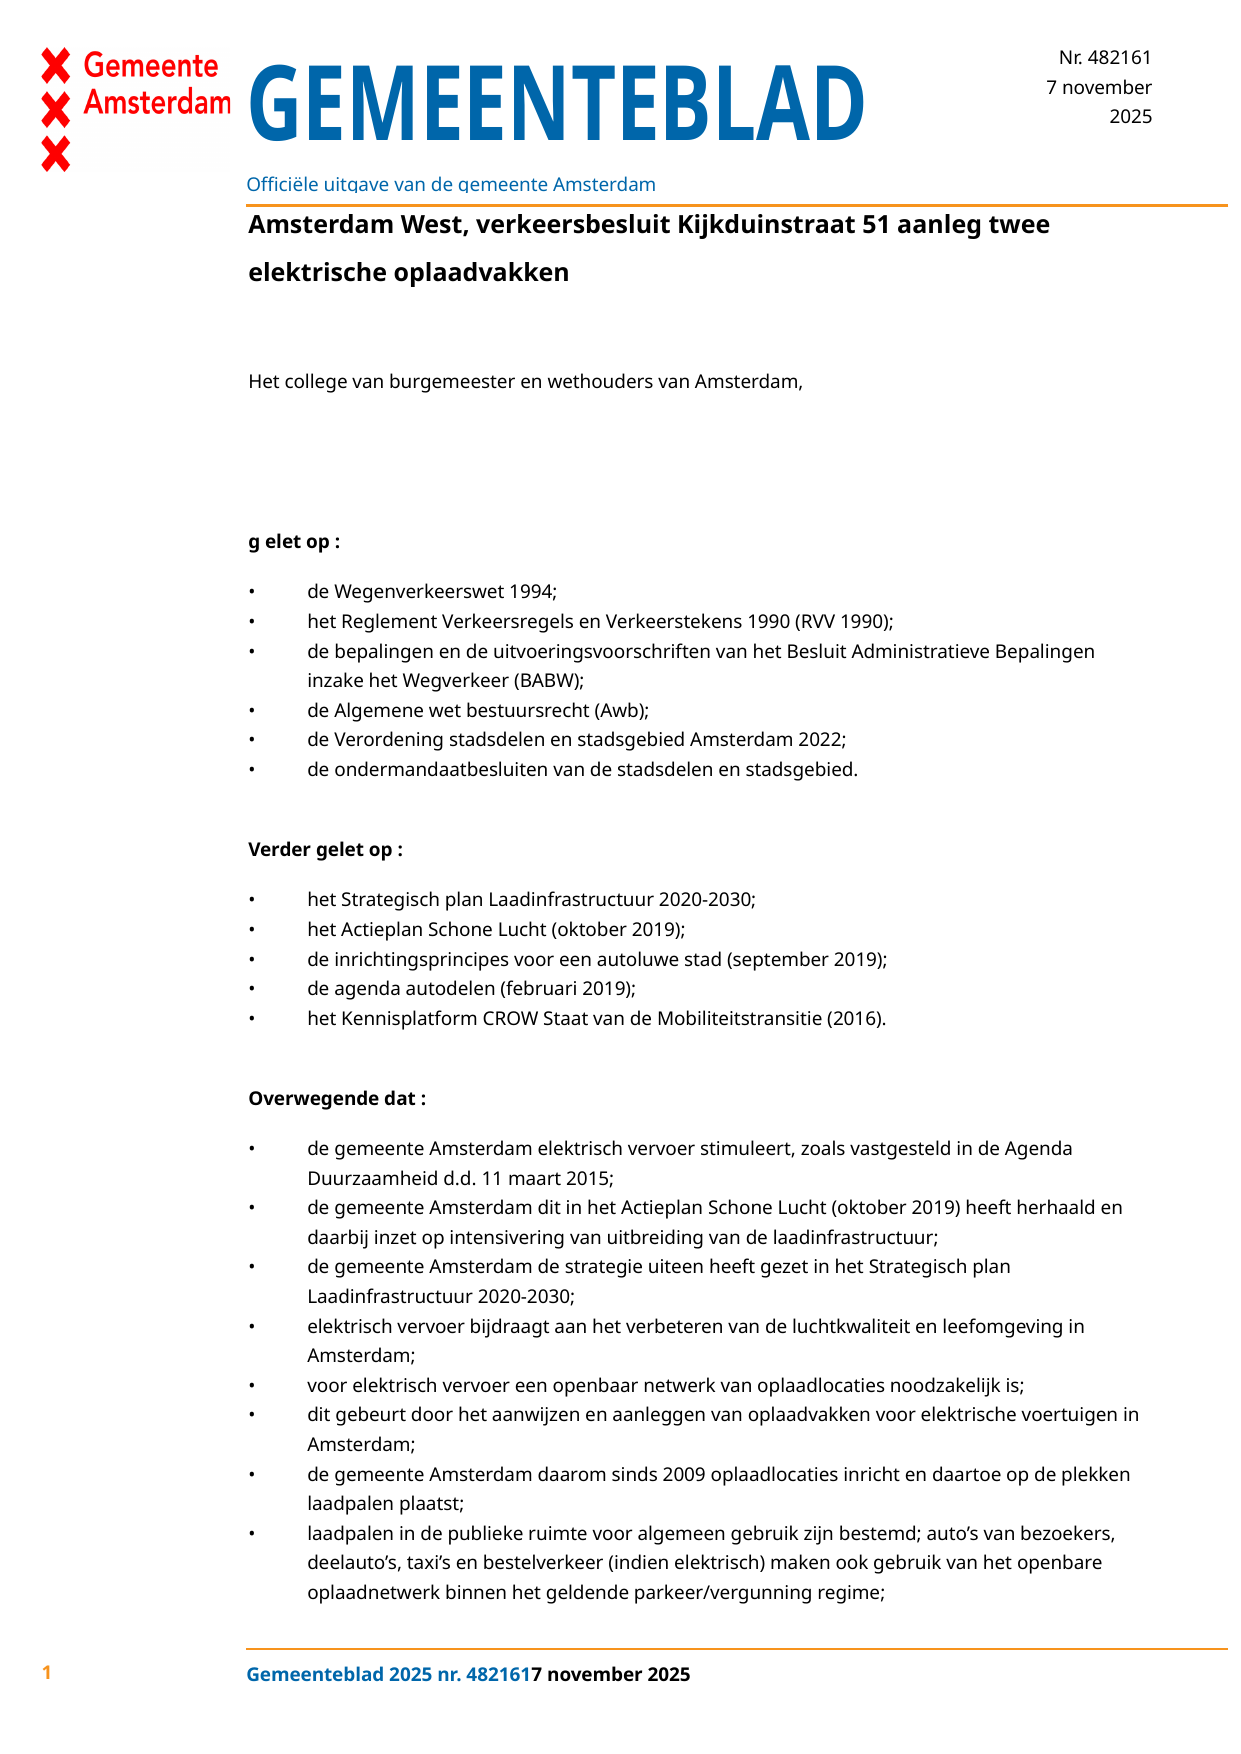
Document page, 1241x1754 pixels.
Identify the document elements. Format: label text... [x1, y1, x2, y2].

list de bepalingen en de uitvoeringsvoorschriften van het Besluit Administratieve Bepalingen inzake het Wegverkeer (BABW); [248, 638, 1152, 693]
list elektrisch vervoer bijdraagt aan het verbeteren van de luchtkwaliteit en leefomgeving in Amsterdam; [248, 1313, 1152, 1368]
list het Reglement Verkeersregels en Verkeerstekens 1990 (RVV 1990); [248, 608, 1152, 634]
text g elet op : [248, 528, 1152, 554]
list de Algemene wet bestuursrecht (Awb); [248, 697, 1152, 723]
list laadpalen in de publieke ruimte voor algemeen gebruik zijn bestemd; auto’s van bezoekers, deelauto’s, taxi’s en bestelverkeer (indien elektrisch) maken ook gebruik van het openbare oplaadnetwerk binnen het geldende parkeer/vergunning regime; [248, 1520, 1152, 1605]
list de gemeente Amsterdam dit in het Actieplan Schone Lucht (oktober 2019) heeft herhaald en daarbij inzet op intensivering van uitbreiding van de laadinfrastructuur; [248, 1194, 1152, 1250]
list de Wegenverkeerswet 1994; [248, 579, 1152, 604]
list de Verordening stadsdelen en stadsgebied Amsterdam 2022; [248, 727, 1152, 752]
list dit gebeurt door het aanwijzen en aanleggen van oplaadvakken voor elektrische voertuigen in Amsterdam; [248, 1402, 1152, 1457]
list de agenda autodelen (februari 2019); [248, 975, 1152, 1001]
list de gemeente Amsterdam elektrisch vervoer stimuleert, zoals vastgesteld in de Agenda Duurzaamheid d.d. 11 maart 2015; [248, 1135, 1152, 1191]
list de ondermandaatbesluiten van de stadsdelen en stadsgebied. [248, 756, 1152, 782]
text Overwegende dat : [248, 1085, 1152, 1111]
list de gemeente Amsterdam de strategie uiteen heeft gezet in het Strategisch plan Laadinfrastructuur 2020-2030; [248, 1254, 1152, 1309]
list het Actieplan Schone Lucht (oktober 2019); [248, 916, 1152, 942]
text Verder gelet op : [248, 836, 1152, 862]
list de gemeente Amsterdam daarom sinds 2009 oplaadlocaties inricht en daartoe op de plekken laadpalen plaatst; [248, 1461, 1152, 1516]
text Het college van burgemeester en wethouders van Amsterdam, [248, 368, 1152, 394]
list voor elektrisch vervoer een openbaar netwerk van oplaadlocaties noodzakelijk is; [248, 1372, 1152, 1398]
list het Strategisch plan Laadinfrastructuur 2020-2030; [248, 887, 1152, 912]
text Amsterdam West, verkeersbesluit Kijkduinstraat 51 aanleg twee elektrische oplaadvakken [248, 207, 1152, 288]
picture [41, 47, 231, 172]
list het Kennisplatform CROW Staat van de Mobiliteitstransitie (2016). [248, 1005, 1152, 1031]
list de inrichtingsprincipes voor een autoluwe stad (september 2019); [248, 946, 1152, 971]
